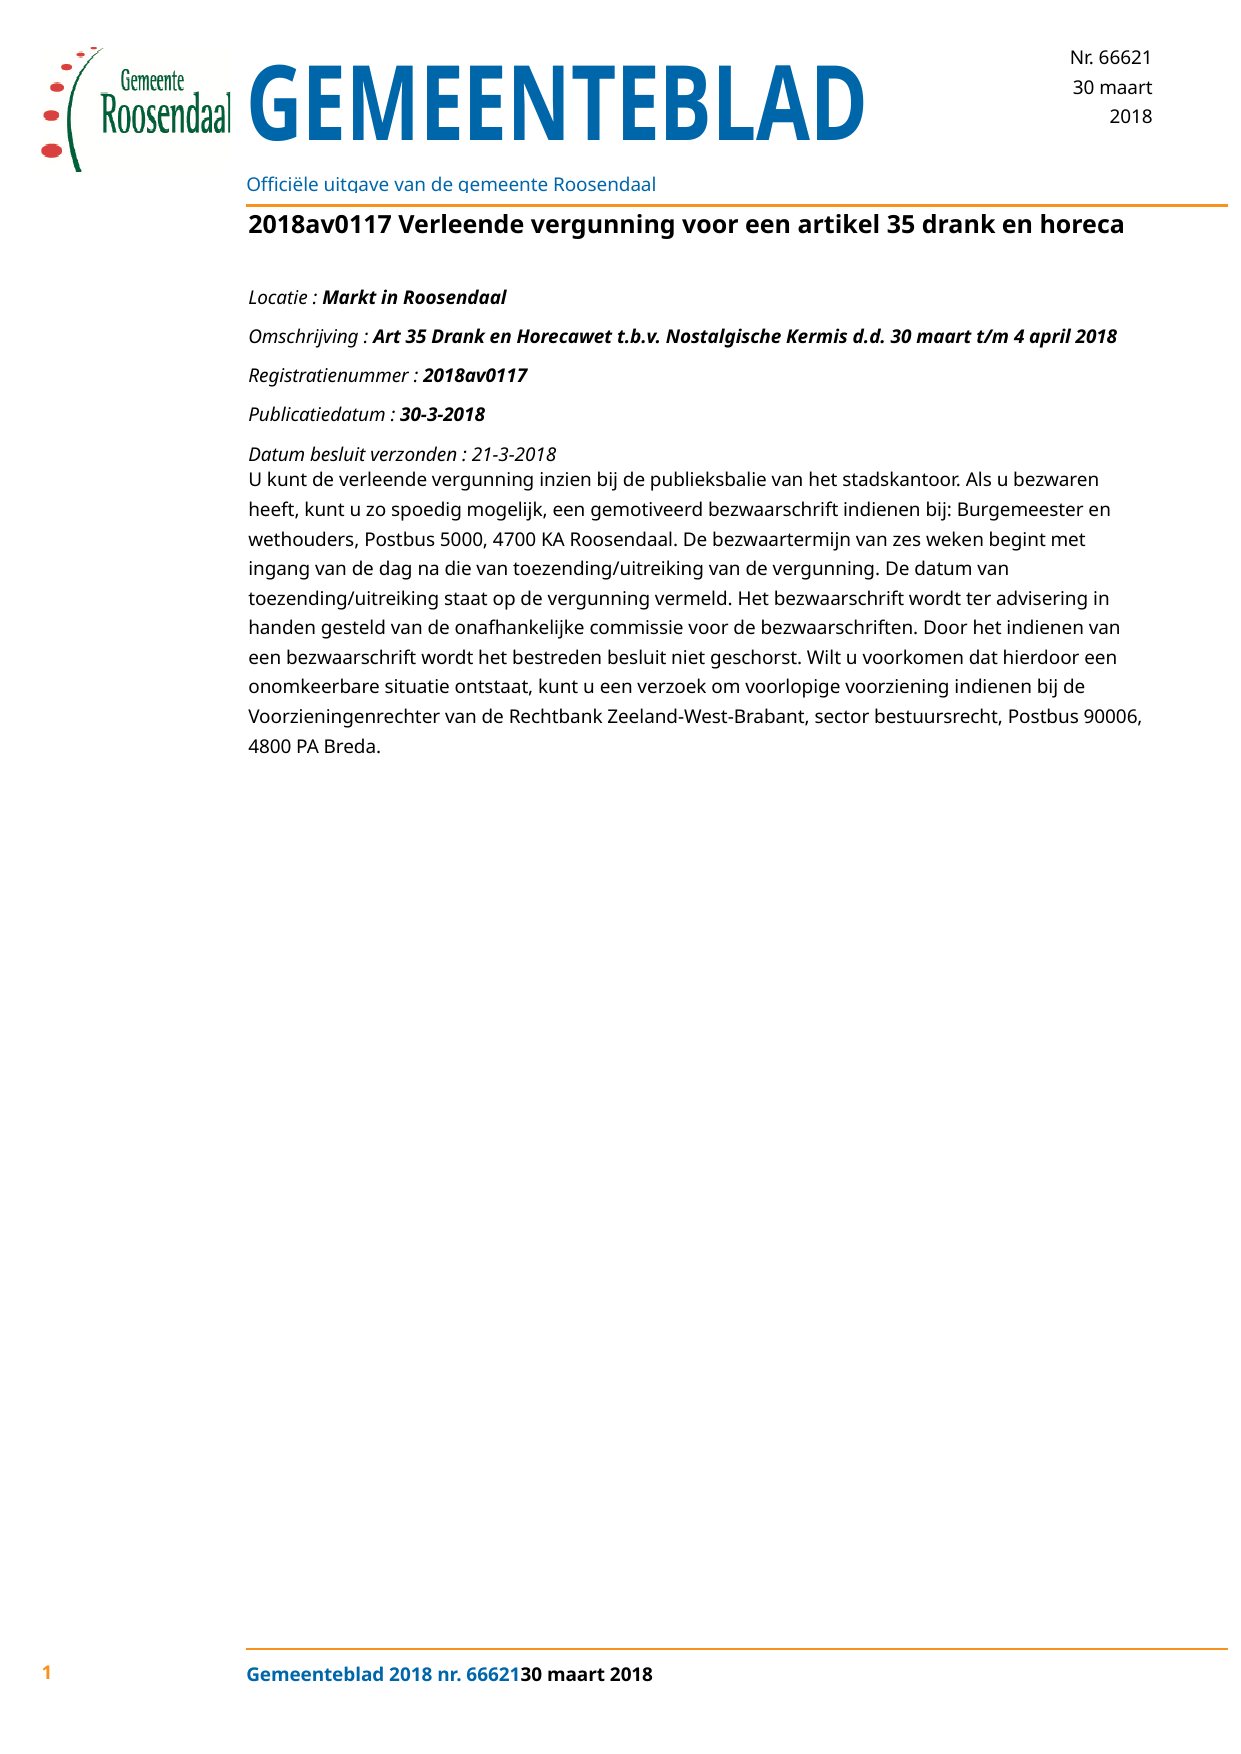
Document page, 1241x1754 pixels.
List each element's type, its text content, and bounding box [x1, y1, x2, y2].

text 2018av0117 Verleende vergunning voor een artikel 35 drank en horeca [248, 207, 1152, 241]
text Publicatiedatum : 30-3-2018 [248, 402, 1152, 427]
text Omschrijving : Art 35 Drank en Horecawet t.b.v. Nostalgische Kermis d.d. 30 maart t/m 4 april 2018 [248, 323, 1152, 349]
picture [41, 47, 231, 172]
text Registratienummer : 2018av0117 [248, 362, 1152, 388]
text Locatie : Markt in Roosendaal [248, 284, 1152, 309]
text Datum besluit verzonden : 21-3-2018 [248, 441, 1152, 467]
text U kunt de verleende vergunning inzien bij de publieksbalie van het stadskantoor. Als u bezwaren heeft, kunt u zo spoedig mogelijk, een gemotiveerd bezwaarschrift indienen bij: Burgemeester en wethouders, Postbus 5000, 4700 KA Roosendaal. De bezwaartermijn van zes weken begint met ingang van de dag na die van toezending/uitreiking van de vergunning. De datum van toezending/uitreiking staat op de vergunning vermeld. Het bezwaarschrift wordt ter advisering in handen gesteld van de onafhankelijke commissie voor de bezwaarschriften. Door het indienen van een bezwaarschrift wordt het bestreden besluit niet geschorst. Wilt u voorkomen dat hierdoor een onomkeerbare situatie ontstaat, kunt u een verzoek om voorlopige voorziening indienen bij de Voorzieningenrechter van de Rechtbank Zeeland-West-Brabant, sector bestuursrecht, Postbus 90006, 4800 PA Breda. [248, 467, 1152, 759]
